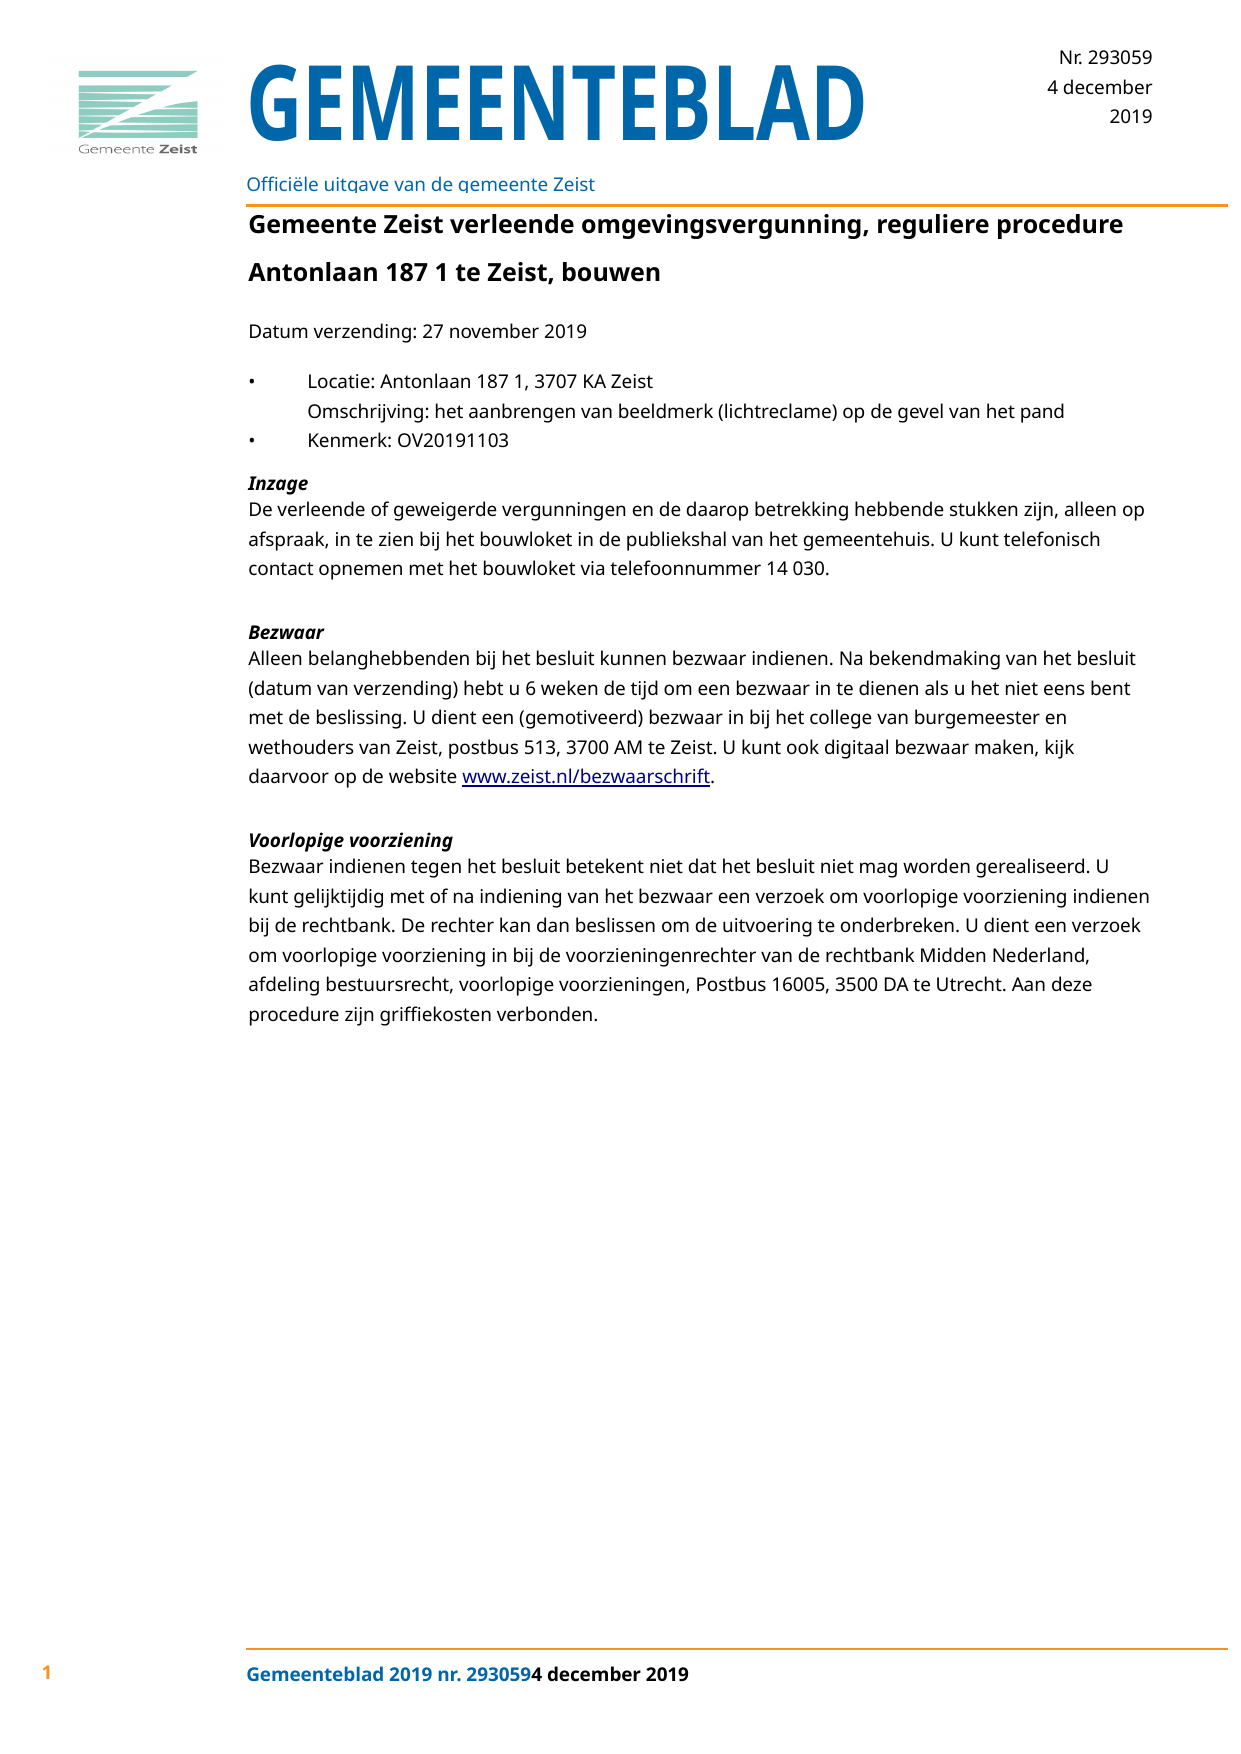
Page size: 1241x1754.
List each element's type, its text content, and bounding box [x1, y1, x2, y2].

text Bezwaar [248, 619, 1152, 645]
list Omschrijving: het aanbrengen van beeldmerk (lichtreclame) op de gevel van het pand [248, 398, 1152, 424]
text De verleende of geweigerde vergunningen en de daarop betrekking hebbende stukken zijn, alleen op afspraak, in te zien bij het bouwloket in de publiekshal van het gemeentehuis. U kunt telefonisch contact opnemen met het bouwloket via telefoonnummer 14 030. [248, 496, 1152, 581]
text Gemeente Zeist verleende omgevingsvergunning, reguliere procedure Antonlaan 187 1 te Zeist, bouwen [248, 207, 1152, 288]
text Bezwaar indienen tegen het besluit betekent niet dat het besluit niet mag worden gerealiseerd. U kunt gelijktijdig met of na indiening van het bezwaar een verzoek om voorlopige voorziening indienen bij de rechtbank. De rechter kan dan beslissen om de uitvoering te onderbreken. U dient een verzoek om voorlopige voorziening in bij de voorzieningenrechter van de rechtbank Midden Nederland, afdeling bestuursrecht, voorlopige voorzieningen, Postbus 16005, 3500 DA te Utrecht. Aan deze procedure zijn griffiekosten verbonden. [248, 853, 1152, 1027]
picture [41, 47, 231, 172]
text Alleen belanghebbenden bij het besluit kunnen bezwaar indienen. Na bekendmaking van het besluit (datum van verzending) hebt u 6 weken de tijd om een bezwaar in te dienen als u het niet eens bent met de beslissing. U dient een (gemotiveerd) bezwaar in bij het college van burgemeester en wethouders van Zeist, postbus 513, 3700 AM te Zeist. U kunt ook digitaal bezwaar maken, kijk daarvoor op de website www.zeist.nl/bezwaarschrift. [248, 645, 1152, 789]
text Datum verzending: 27 november 2019 [248, 318, 1152, 344]
text Inzage [248, 471, 1152, 496]
list Locatie: Antonlaan 187 1, 3707 KA Zeist [248, 368, 1152, 394]
list Kenmerk: OV20191103 [248, 427, 1152, 453]
text Voorlopige voorziening [248, 827, 1152, 853]
